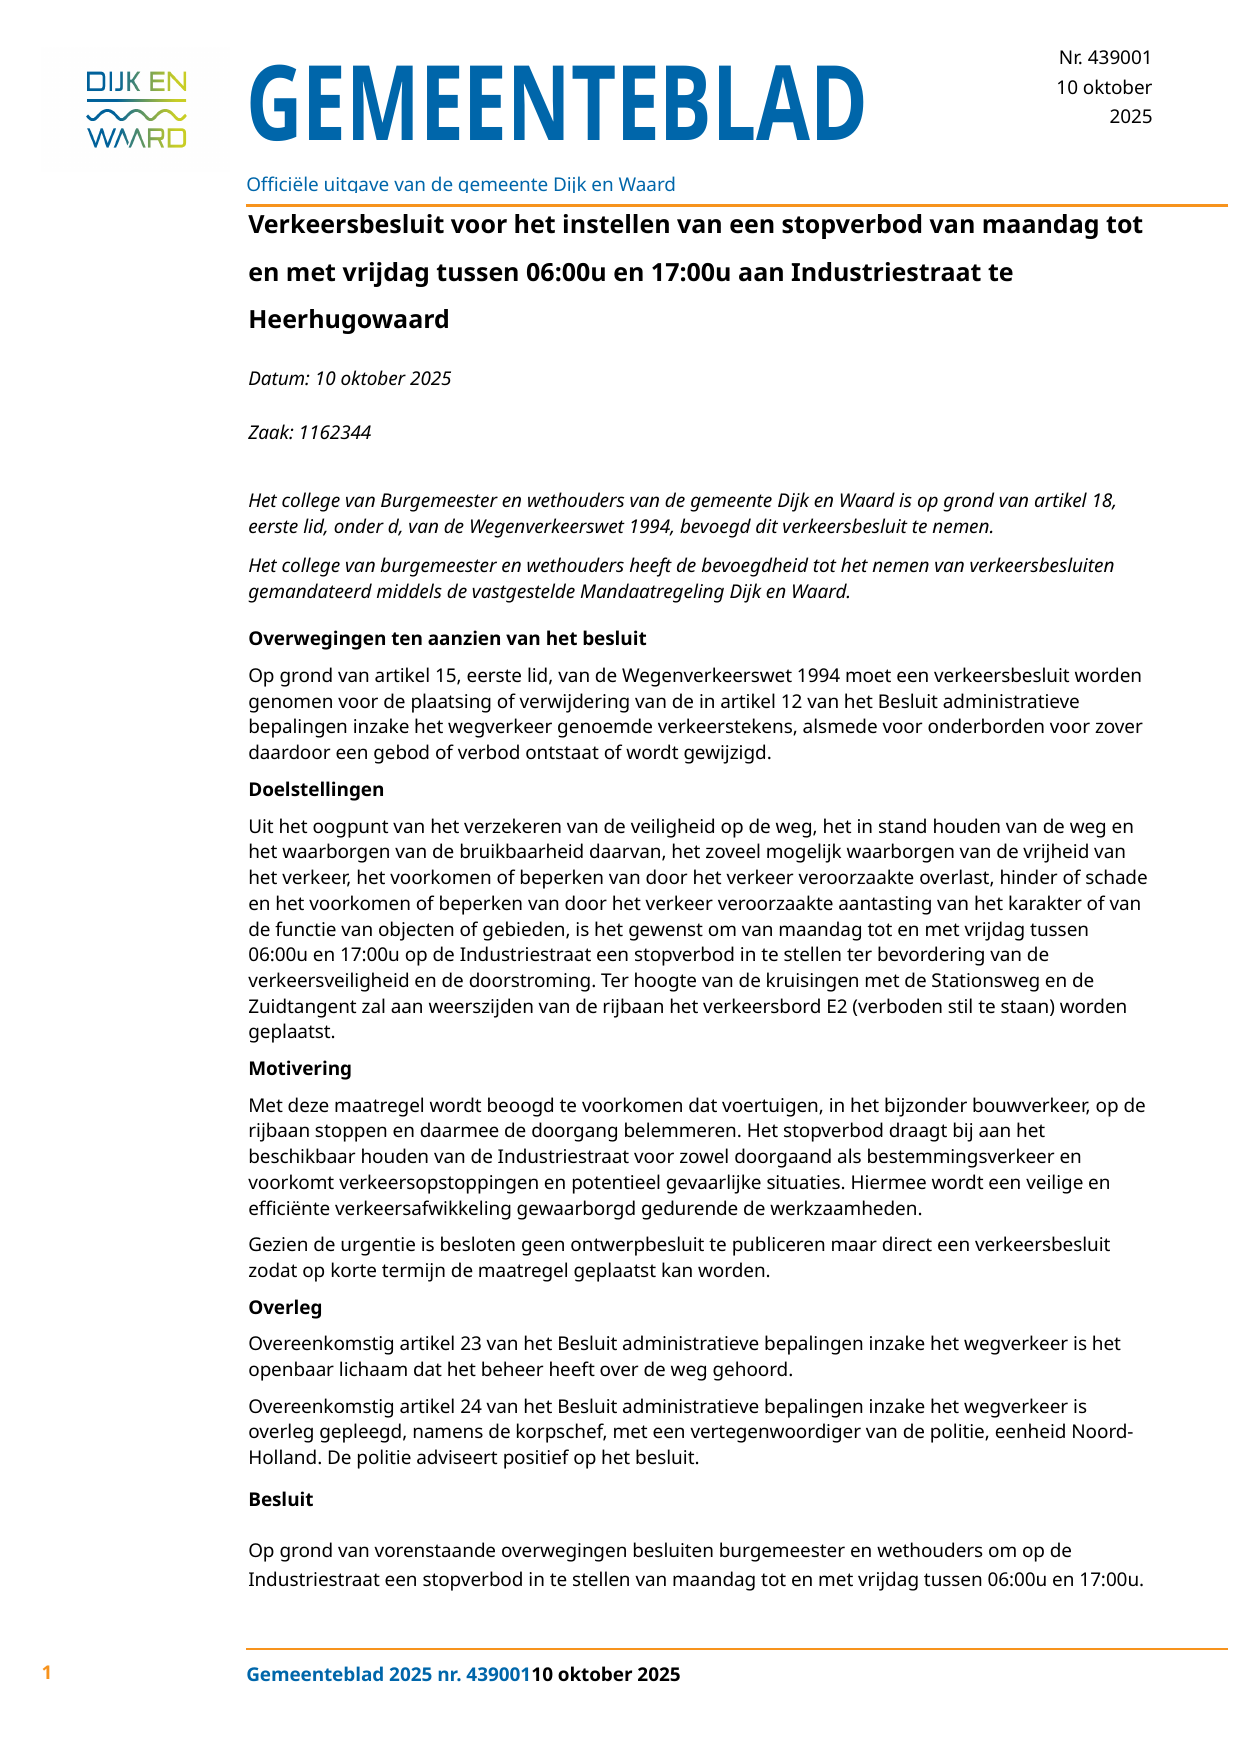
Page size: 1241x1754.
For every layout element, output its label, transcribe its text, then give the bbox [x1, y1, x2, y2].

text Overleg [248, 1294, 1152, 1320]
text Datum: 10 oktober 2025 [248, 366, 1152, 391]
text Besluit [248, 1486, 1152, 1512]
text Overwegingen ten aanzien van het besluit [248, 626, 1152, 651]
text Met deze maatregel wordt beoogd te voorkomen dat voertuigen, in het bijzonder bouwverkeer, op de rijbaan stoppen en daarmee de doorgang belemmeren. Het stopverbod draagt bij aan het beschikbaar houden van de Industriestraat voor zowel doorgaand als bestemmingsverkeer en voorkomt verkeersopstoppingen en potentieel gevaarlijke situaties. Hiermee wordt een veilige en efficiënte verkeersafwikkeling gewaarborgd gedurende de werkzaamheden. [248, 1092, 1152, 1221]
text Uit het oogpunt van het verzekeren van de veiligheid op de weg, het in stand houden van de weg en het waarborgen van de bruikbaarheid daarvan, het zoveel mogelijk waarborgen van de vrijheid van het verkeer, het voorkomen of beperken van door het verkeer veroorzaakte overlast, hinder of schade en het voorkomen of beperken van door het verkeer veroorzaakte aantasting van het karakter of van de functie van objecten of gebieden, is het gewenst om van maandag tot en met vrijdag tussen 06:00u en 17:00u op de Industriestraat een stopverbod in te stellen ter bevordering van de verkeersveiligheid en de doorstroming. Ter hoogte van de kruisingen met de Stationsweg en de Zuidtangent zal aan weerszijden van de rijbaan het verkeersbord E2 (verboden stil te staan) worden geplaatst. [248, 813, 1152, 1044]
text Zaak: 1162344 [248, 419, 1152, 445]
text Het college van burgemeester en wethouders heeft de bevoegdheid tot het nemen van verkeersbesluiten gemandateerd middels de vastgestelde Mandaatregeling Dijk en Waard. [248, 552, 1152, 604]
text Overeenkomstig artikel 24 van het Besluit administratieve bepalingen inzake het wegverkeer is overleg gepleegd, namens de korpschef, met een vertegenwoordiger van de politie, eenheid Noord-Holland. De politie adviseert positief op het besluit. [248, 1393, 1152, 1470]
text Op grond van artikel 15, eerste lid, van de Wegenverkeerswet 1994 moet een verkeersbesluit worden genomen voor de plaatsing of verwijdering van de in artikel 12 van het Besluit administratieve bepalingen inzake het wegverkeer genoemde verkeerstekens, alsmede voor onderborden voor zover daardoor een gebod of verbod ontstaat of wordt gewijzigd. [248, 662, 1152, 765]
text Verkeersbesluit voor het instellen van een stopverbod van maandag tot en met vrijdag tussen 06:00u en 17:00u aan Industriestraat te Heerhugowaard [248, 207, 1152, 336]
text Het college van Burgemeester en wethouders van de gemeente Dijk en Waard is op grond van artikel 18, eerste lid, onder d, van de Wegenverkeerswet 1994, bevoegd dit verkeersbesluit te nemen. [248, 487, 1152, 539]
picture [41, 47, 231, 172]
text Doelstellingen [248, 776, 1152, 802]
text Motivering [248, 1055, 1152, 1081]
text Overeenkomstig artikel 23 van het Besluit administratieve bepalingen inzake het wegverkeer is het openbaar lichaam dat het beheer heeft over de weg gehoord. [248, 1331, 1152, 1382]
text Op grond van vorenstaande overwegingen besluiten burgemeester en wethouders om op de Industriestraat een stopverbod in te stellen van maandag tot en met vrijdag tussen 06:00u en 17:00u. [248, 1537, 1152, 1592]
text Gezien de urgentie is besloten geen ontwerpbesluit te publiceren maar direct een verkeersbesluit zodat op korte termijn de maatregel geplaatst kan worden. [248, 1232, 1152, 1283]
